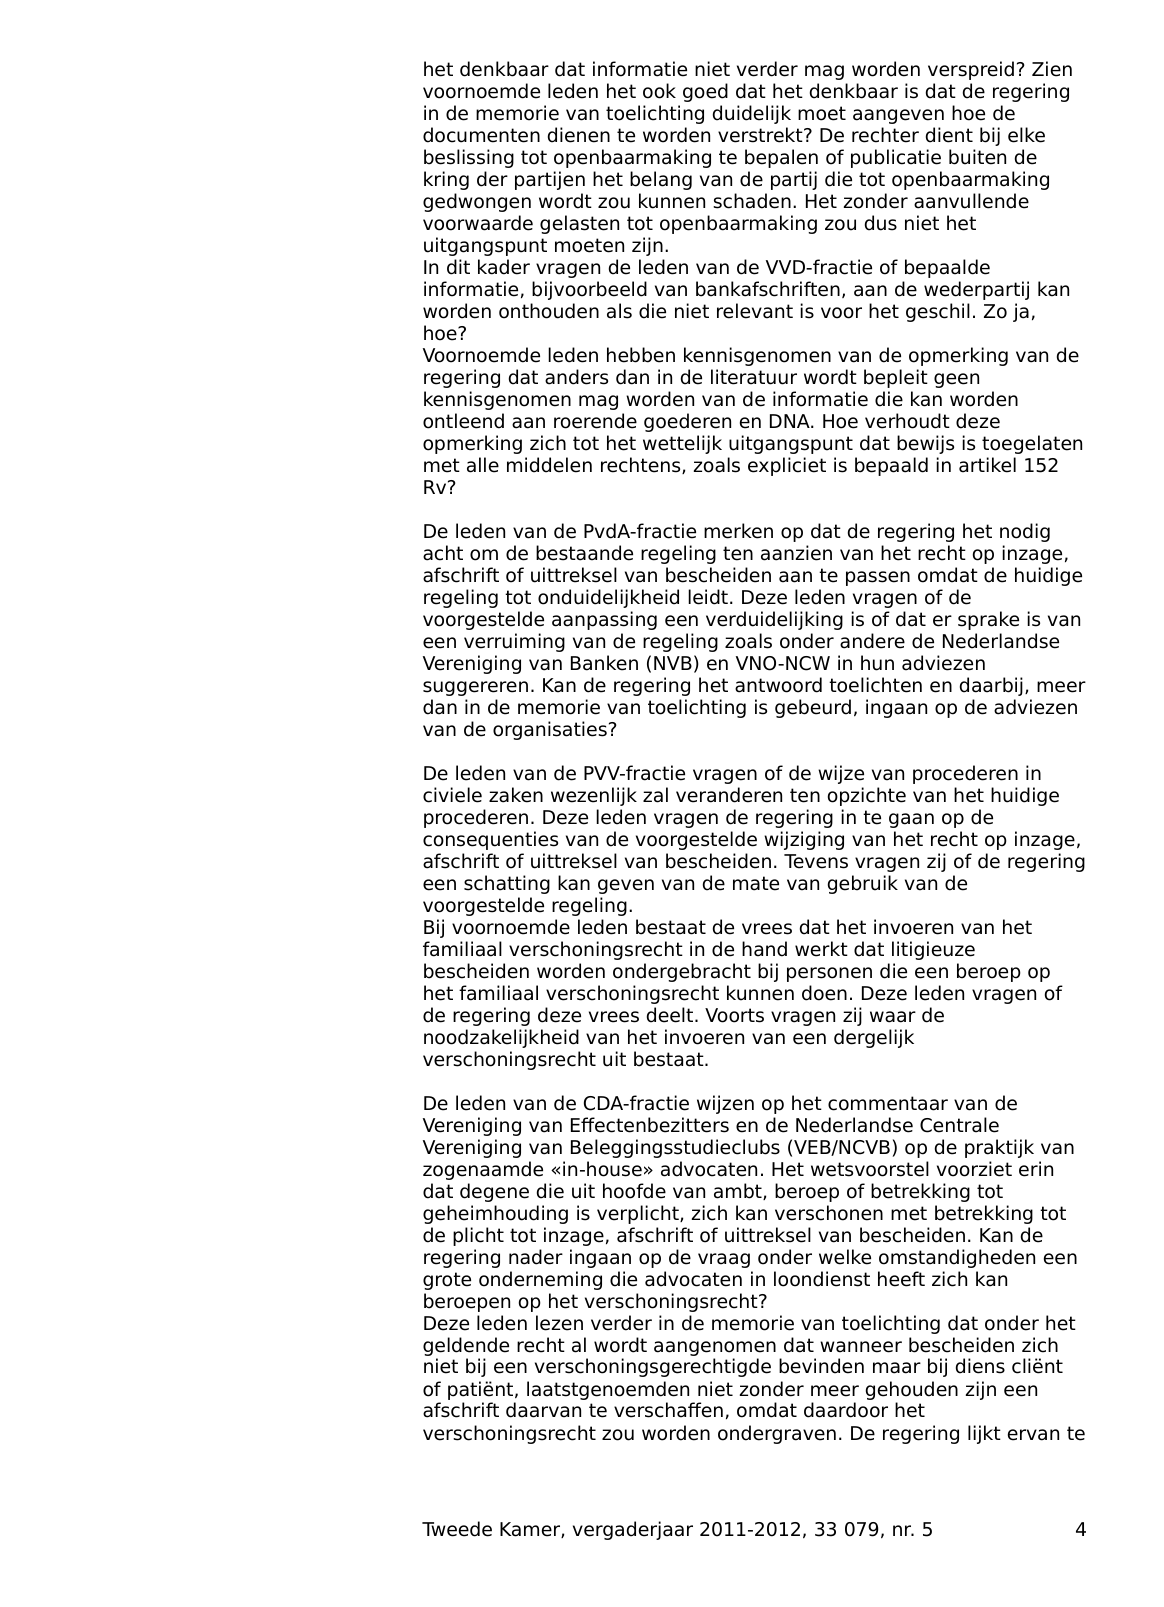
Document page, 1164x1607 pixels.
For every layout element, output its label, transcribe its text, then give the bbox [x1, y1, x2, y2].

text Voornoemde leden hebben kennisgenomen van de opmerking van de regering dat anders dan in de literatuur wordt bepleit geen kennisgenomen mag worden van de informatie die kan worden ontleend aan roerende goederen en DNA. Hoe verhoudt deze opmerking zich tot het wettelijk uitgangspunt dat bewijs is toegelaten met alle middelen rechtens, zoals expliciet is bepaald in artikel 152 Rv? [422, 345, 1087, 499]
text In dit kader vragen de leden van de VVD-fractie of bepaalde informatie, bijvoorbeeld van bankafschriften, aan de wederpartij kan worden onthouden als die niet relevant is voor het geschil. Zo ja, hoe? [422, 257, 1087, 345]
text het denkbaar dat informatie niet verder mag worden verspreid? Zien voornoemde leden het ook goed dat het denkbaar is dat de regering in de memorie van toelichting duidelijk moet aangeven hoe de documenten dienen te worden verstrekt? De rechter dient bij elke beslissing tot openbaarmaking te bepalen of publicatie buiten de kring der partijen het belang van de partij die tot openbaarmaking gedwongen wordt zou kunnen schaden. Het zonder aanvullende voorwaarde gelasten tot openbaarmaking zou dus niet het uitgangspunt moeten zijn. [422, 59, 1087, 257]
text De leden van de PvdA-fractie merken op dat de regering het nodig acht om de bestaande regeling ten aanzien van het recht op inzage, afschrift of uittreksel van bescheiden aan te passen omdat de huidige regeling tot onduidelijkheid leidt. Deze leden vragen of de voorgestelde aanpassing een verduidelijking is of dat er sprake is van een verruiming van de regeling zoals onder andere de Nederlandse Vereniging van Banken (NVB) en VNO-NCW in hun adviezen suggereren. Kan de regering het antwoord toelichten en daarbij, meer dan in de memorie van toelichting is gebeurd, ingaan op de adviezen van de organisaties? [422, 521, 1087, 741]
text Deze leden lezen verder in de memorie van toelichting dat onder het geldende recht al wordt aangenomen dat wanneer bescheiden zich niet bij een verschoningsgerechtigde bevinden maar bij diens cliënt of patiënt, laatstgenoemden niet zonder meer gehouden zijn een afschrift daarvan te verschaffen, omdat daardoor het verschoningsrecht zou worden ondergraven. De regering lijkt ervan te [422, 1312, 1087, 1444]
text Bij voornoemde leden bestaat de vrees dat het invoeren van het familiaal verschoningsrecht in de hand werkt dat litigieuze bescheiden worden ondergebracht bij personen die een beroep op het familiaal verschoningsrecht kunnen doen. Deze leden vragen of de regering deze vrees deelt. Voorts vragen zij waar de noodzakelijkheid van het invoeren van een dergelijk verschoningsrecht uit bestaat. [422, 917, 1087, 1071]
text De leden van de CDA-fractie wijzen op het commentaar van de Vereniging van Effectenbezitters en de Nederlandse Centrale Vereniging van Beleggingsstudieclubs (VEB/NCVB) op de praktijk van zogenaamde «in-house» advocaten. Het wetsvoorstel voorziet erin dat degene die uit hoofde van ambt, beroep of betrekking tot geheimhouding is verplicht, zich kan verschonen met betrekking tot de plicht tot inzage, afschrift of uittreksel van bescheiden. Kan de regering nader ingaan op de vraag onder welke omstandigheden een grote onderneming die advocaten in loondienst heeft zich kan beroepen op het verschoningsrecht? [422, 1093, 1087, 1312]
text De leden van de PVV-fractie vragen of de wijze van procederen in civiele zaken wezenlijk zal veranderen ten opzichte van het huidige procederen. Deze leden vragen de regering in te gaan op de consequenties van de voorgestelde wijziging van het recht op inzage, afschrift of uittreksel van bescheiden. Tevens vragen zij of de regering een schatting kan geven van de mate van gebruik van de voorgestelde regeling. [422, 763, 1087, 917]
